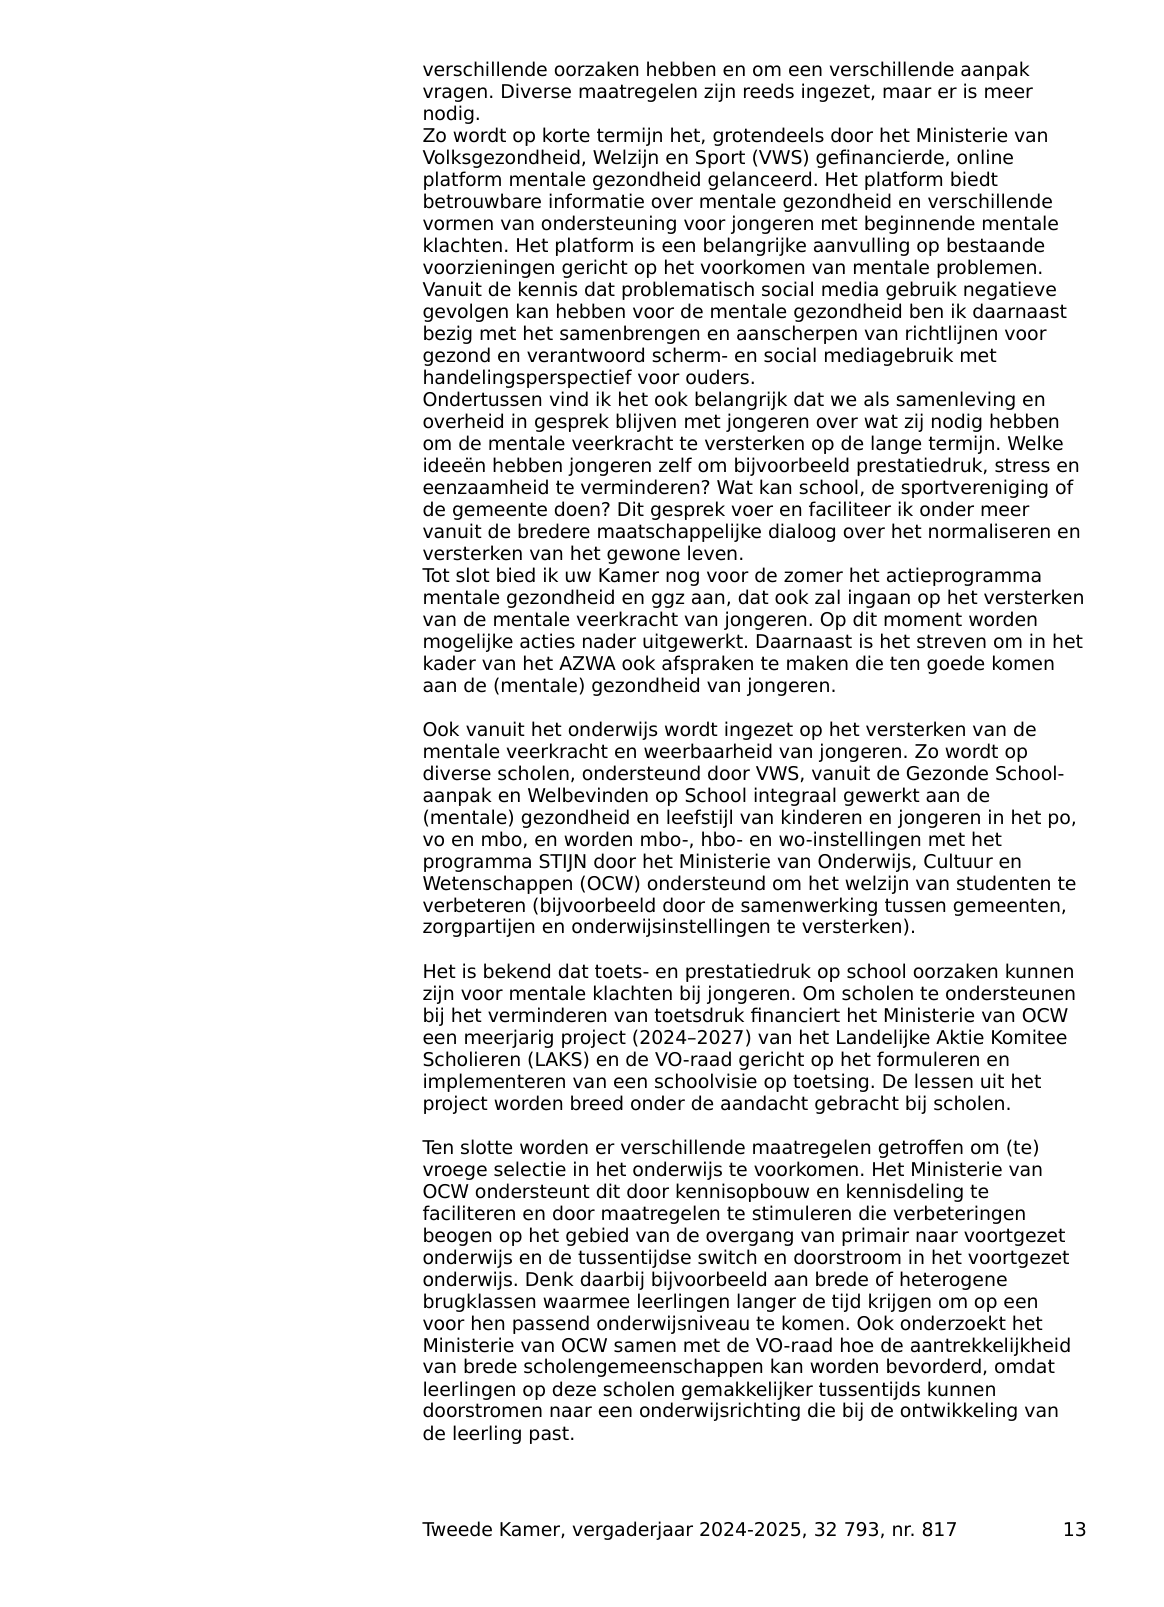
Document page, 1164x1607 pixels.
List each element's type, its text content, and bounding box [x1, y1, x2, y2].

text Vanuit de kennis dat problematisch social media gebruik negatieve gevolgen kan hebben voor de mentale gezondheid ben ik daarnaast bezig met het samenbrengen en aanscherpen van richtlijnen voor gezond en verantwoord scherm- en social mediagebruik met handelingsperspectief voor ouders. [422, 279, 1087, 389]
text verschillende oorzaken hebben en om een verschillende aanpak vragen. Diverse maatregelen zijn reeds ingezet, maar er is meer nodig. [422, 59, 1087, 125]
text Tot slot bied ik uw Kamer nog voor de zomer het actieprogramma mentale gezondheid en ggz aan, dat ook zal ingaan op het versterken van de mentale veerkracht van jongeren. Op dit moment worden mogelijke acties nader uitgewerkt. Daarnaast is het streven om in het kader van het AZWA ook afspraken te maken die ten goede komen aan de (mentale) gezondheid van jongeren. [422, 564, 1087, 696]
text Ondertussen vind ik het ook belangrijk dat we als samenleving en overheid in gesprek blijven met jongeren over wat zij nodig hebben om de mentale veerkracht te versterken op de lange termijn. Welke ideeën hebben jongeren zelf om bijvoorbeeld prestatiedruk, stress en eenzaamheid te verminderen? Wat kan school, de sportvereniging of de gemeente doen? Dit gesprek voer en faciliteer ik onder meer vanuit de bredere maatschappelijke dialoog over het normaliseren en versterken van het gewone leven. [422, 389, 1087, 564]
text Ook vanuit het onderwijs wordt ingezet op het versterken van de mentale veerkracht en weerbaarheid van jongeren. Zo wordt op diverse scholen, ondersteund door VWS, vanuit de Gezonde School-aanpak en Welbevinden op School integraal gewerkt aan de (mentale) gezondheid en leefstijl van kinderen en jongeren in het po, vo en mbo, en worden mbo-, hbo- en wo-instellingen met het programma STIJN door het Ministerie van Onderwijs, Cultuur en Wetenschappen (OCW) ondersteund om het welzijn van studenten te verbeteren (bijvoorbeeld door de samenwerking tussen gemeenten, zorgpartijen en onderwijsinstellingen te versterken). [422, 719, 1087, 938]
text Het is bekend dat toets- en prestatiedruk op school oorzaken kunnen zijn voor mentale klachten bij jongeren. Om scholen te ondersteunen bij het verminderen van toetsdruk financiert het Ministerie van OCW een meerjarig project (2024–2027) van het Landelijke Aktie Komitee Scholieren (LAKS) en de VO-raad gericht op het formuleren en implementeren van een schoolvisie op toetsing. De lessen uit het project worden breed onder de aandacht gebracht bij scholen. [422, 961, 1087, 1114]
text Ten slotte worden er verschillende maatregelen getroffen om (te) vroege selectie in het onderwijs te voorkomen. Het Ministerie van OCW ondersteunt dit door kennisopbouw en kennisdeling te faciliteren en door maatregelen te stimuleren die verbeteringen beogen op het gebied van de overgang van primair naar voortgezet onderwijs en de tussentijdse switch en doorstroom in het voortgezet onderwijs. Denk daarbij bijvoorbeeld aan brede of heterogene brugklassen waarmee leerlingen langer de tijd krijgen om op een voor hen passend onderwijsniveau te komen. Ook onderzoekt het Ministerie van OCW samen met de VO-raad hoe de aantrekkelijkheid van brede scholengemeenschappen kan worden bevorderd, omdat leerlingen op deze scholen gemakkelijker tussentijds kunnen doorstromen naar een onderwijsrichting die bij de ontwikkeling van de leerling past. [422, 1137, 1087, 1444]
text Zo wordt op korte termijn het, grotendeels door het Ministerie van Volksgezondheid, Welzijn en Sport (VWS) gefinancierde, online platform mentale gezondheid gelanceerd. Het platform biedt betrouwbare informatie over mentale gezondheid en verschillende vormen van ondersteuning voor jongeren met beginnende mentale klachten. Het platform is een belangrijke aanvulling op bestaande voorzieningen gericht op het voorkomen van mentale problemen. [422, 125, 1087, 279]
